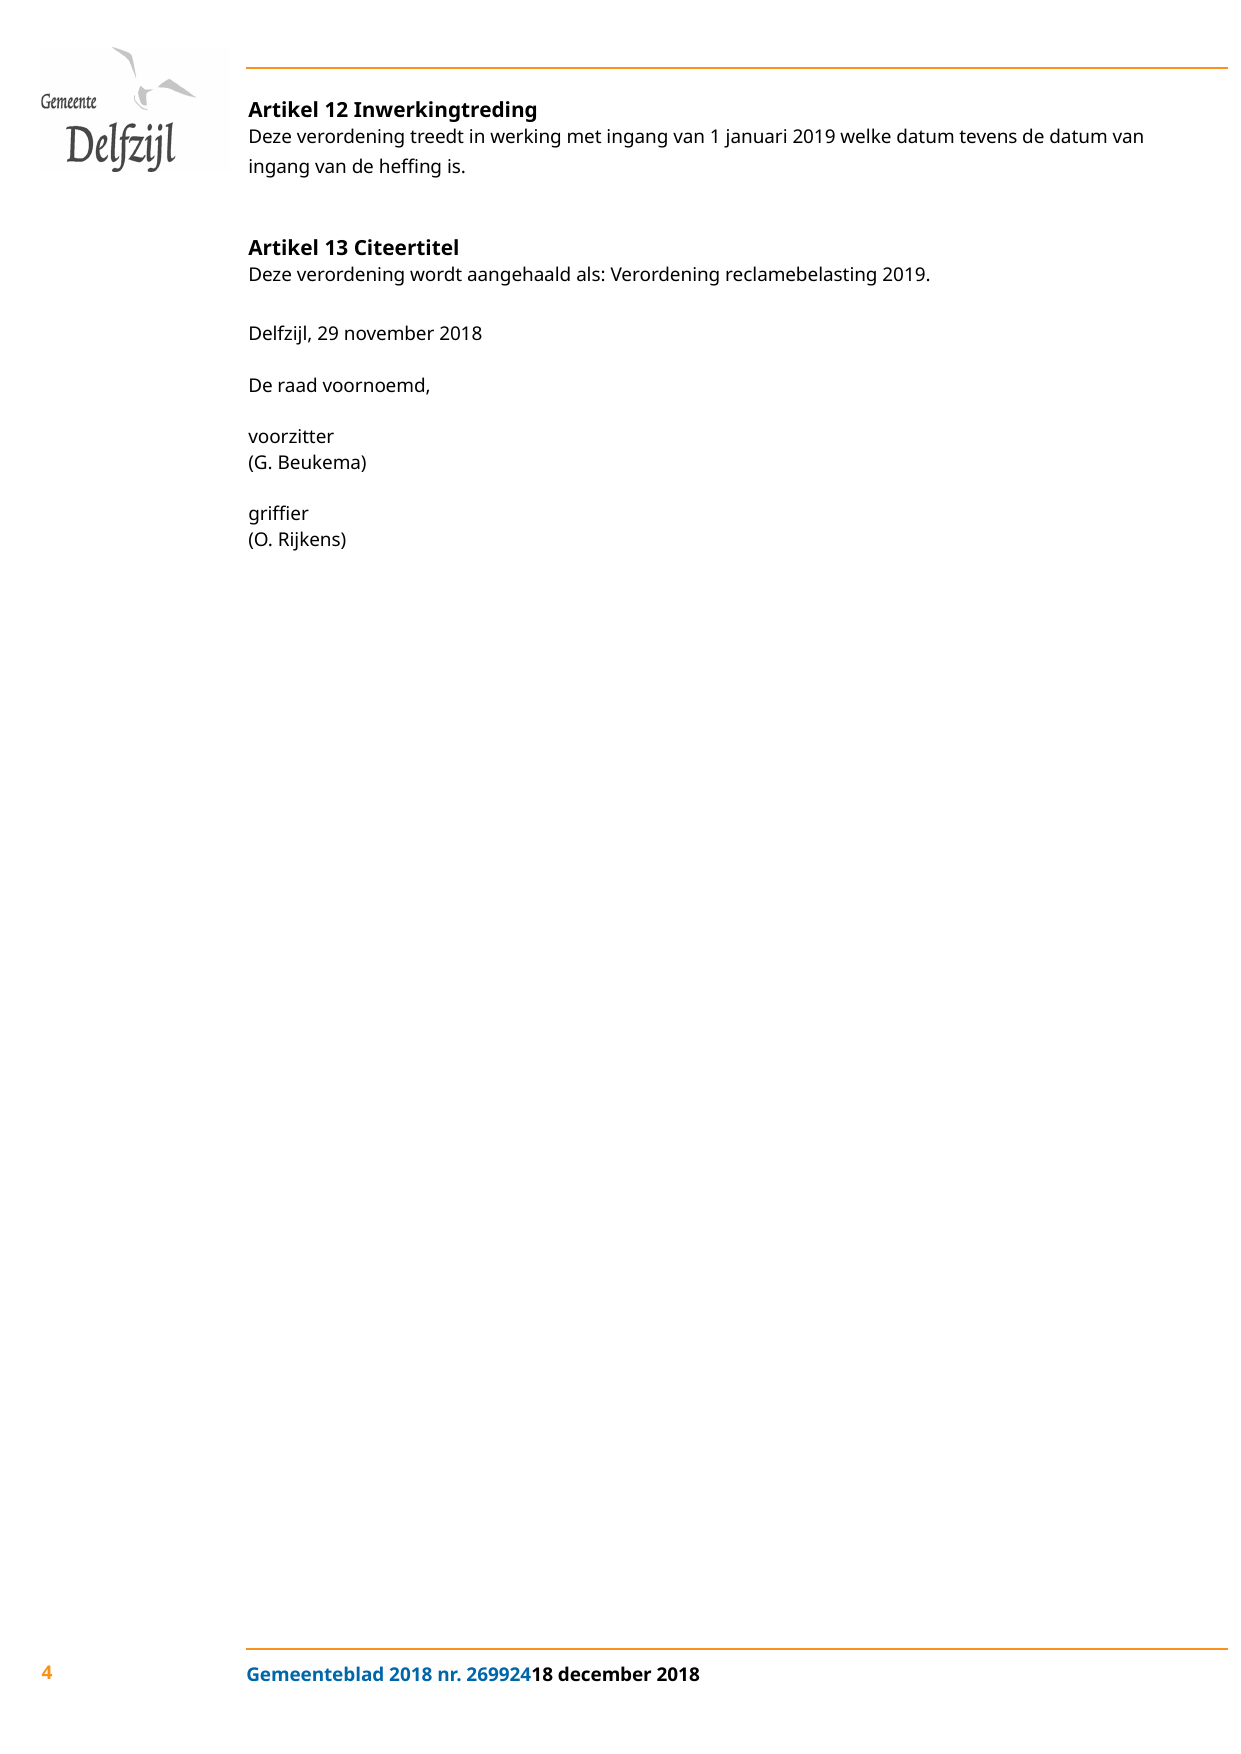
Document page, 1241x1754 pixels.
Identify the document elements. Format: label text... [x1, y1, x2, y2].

text Delfzijl, 29 november 2018 [248, 320, 1152, 346]
text voorzitter [248, 423, 1152, 449]
text griffier [248, 501, 1152, 526]
text Deze verordening wordt aangehaald als: Verordening reclamebelasting 2019. [248, 261, 1152, 287]
text Artikel 12 Inwerkingtreding [248, 95, 1152, 123]
text Artikel 13 Citeertitel [248, 233, 1152, 261]
picture [41, 47, 231, 172]
text (G. Beukema) [248, 449, 1152, 475]
text (O. Rijkens) [248, 526, 1152, 552]
text Deze verordening treedt in werking met ingang van 1 januari 2019 welke datum tevens de datum van ingang van de heffing is. [248, 123, 1152, 178]
text De raad voornoemd, [248, 372, 1152, 398]
